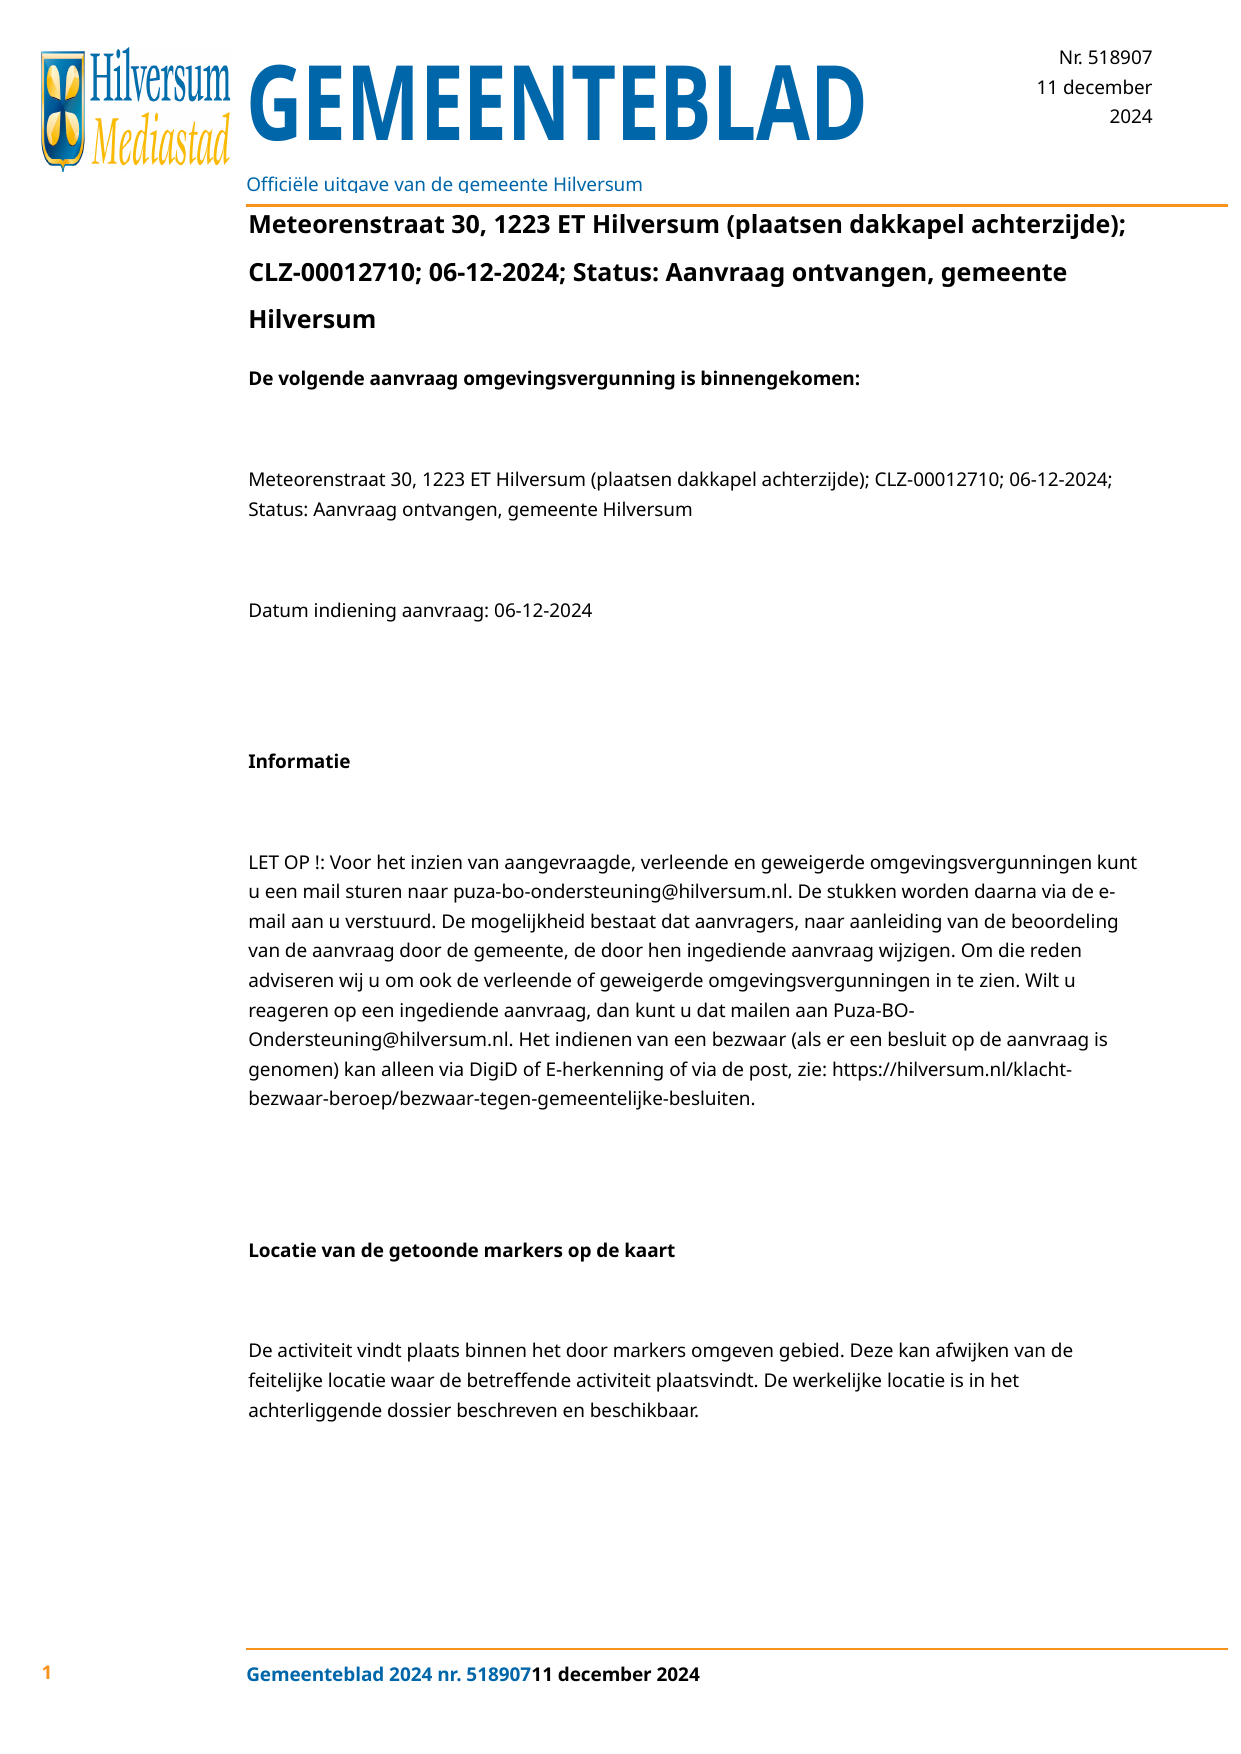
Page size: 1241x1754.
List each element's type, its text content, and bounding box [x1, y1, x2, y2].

text Meteorenstraat 30, 1223 ET Hilversum (plaatsen dakkapel achterzijde); CLZ-00012710; 06-12-2024; Status: Aanvraag ontvangen, gemeente Hilversum [248, 466, 1152, 522]
text LET OP !: Voor het inzien van aangevraagde, verleende en geweigerde omgevingsvergunningen kunt u een mail sturen naar puza-bo-ondersteuning@hilversum.nl. De stukken worden daarna via de e-mail aan u verstuurd. De mogelijkheid bestaat dat aanvragers, naar aanleiding van de beoordeling van de aanvraag door de gemeente, de door hen ingediende aanvraag wijzigen. Om die reden adviseren wij u om ook de verleende of geweigerde omgevingsvergunningen in te zien. Wilt u reageren op een ingediende aanvraag, dan kunt u dat mailen aan Puza-BO-Ondersteuning@hilversum.nl. Het indienen van een bezwaar (als er een besluit op de aanvraag is genomen) kan alleen via DigiD of E-herkenning of via de post, zie: https://hilversum.nl/klacht-bezwaar-beroep/bezwaar-tegen-gemeentelijke-besluiten. [248, 849, 1152, 1111]
text Locatie van de getoonde markers op de kaart [248, 1237, 1152, 1262]
picture [41, 47, 231, 172]
text Informatie [248, 748, 1152, 774]
text Meteorenstraat 30, 1223 ET Hilversum (plaatsen dakkapel achterzijde); CLZ-00012710; 06-12-2024; Status: Aanvraag ontvangen, gemeente Hilversum [248, 207, 1152, 336]
text Datum indiening aanvraag: 06-12-2024 [248, 597, 1152, 622]
text De volgende aanvraag omgevingsvergunning is binnengekomen: [248, 366, 1152, 391]
text De activiteit vindt plaats binnen het door markers omgeven gebied. Deze kan afwijken van de feitelijke locatie waar de betreffende activiteit plaatsvindt. De werkelijke locatie is in het achterliggende dossier beschreven en beschikbaar. [248, 1338, 1152, 1422]
